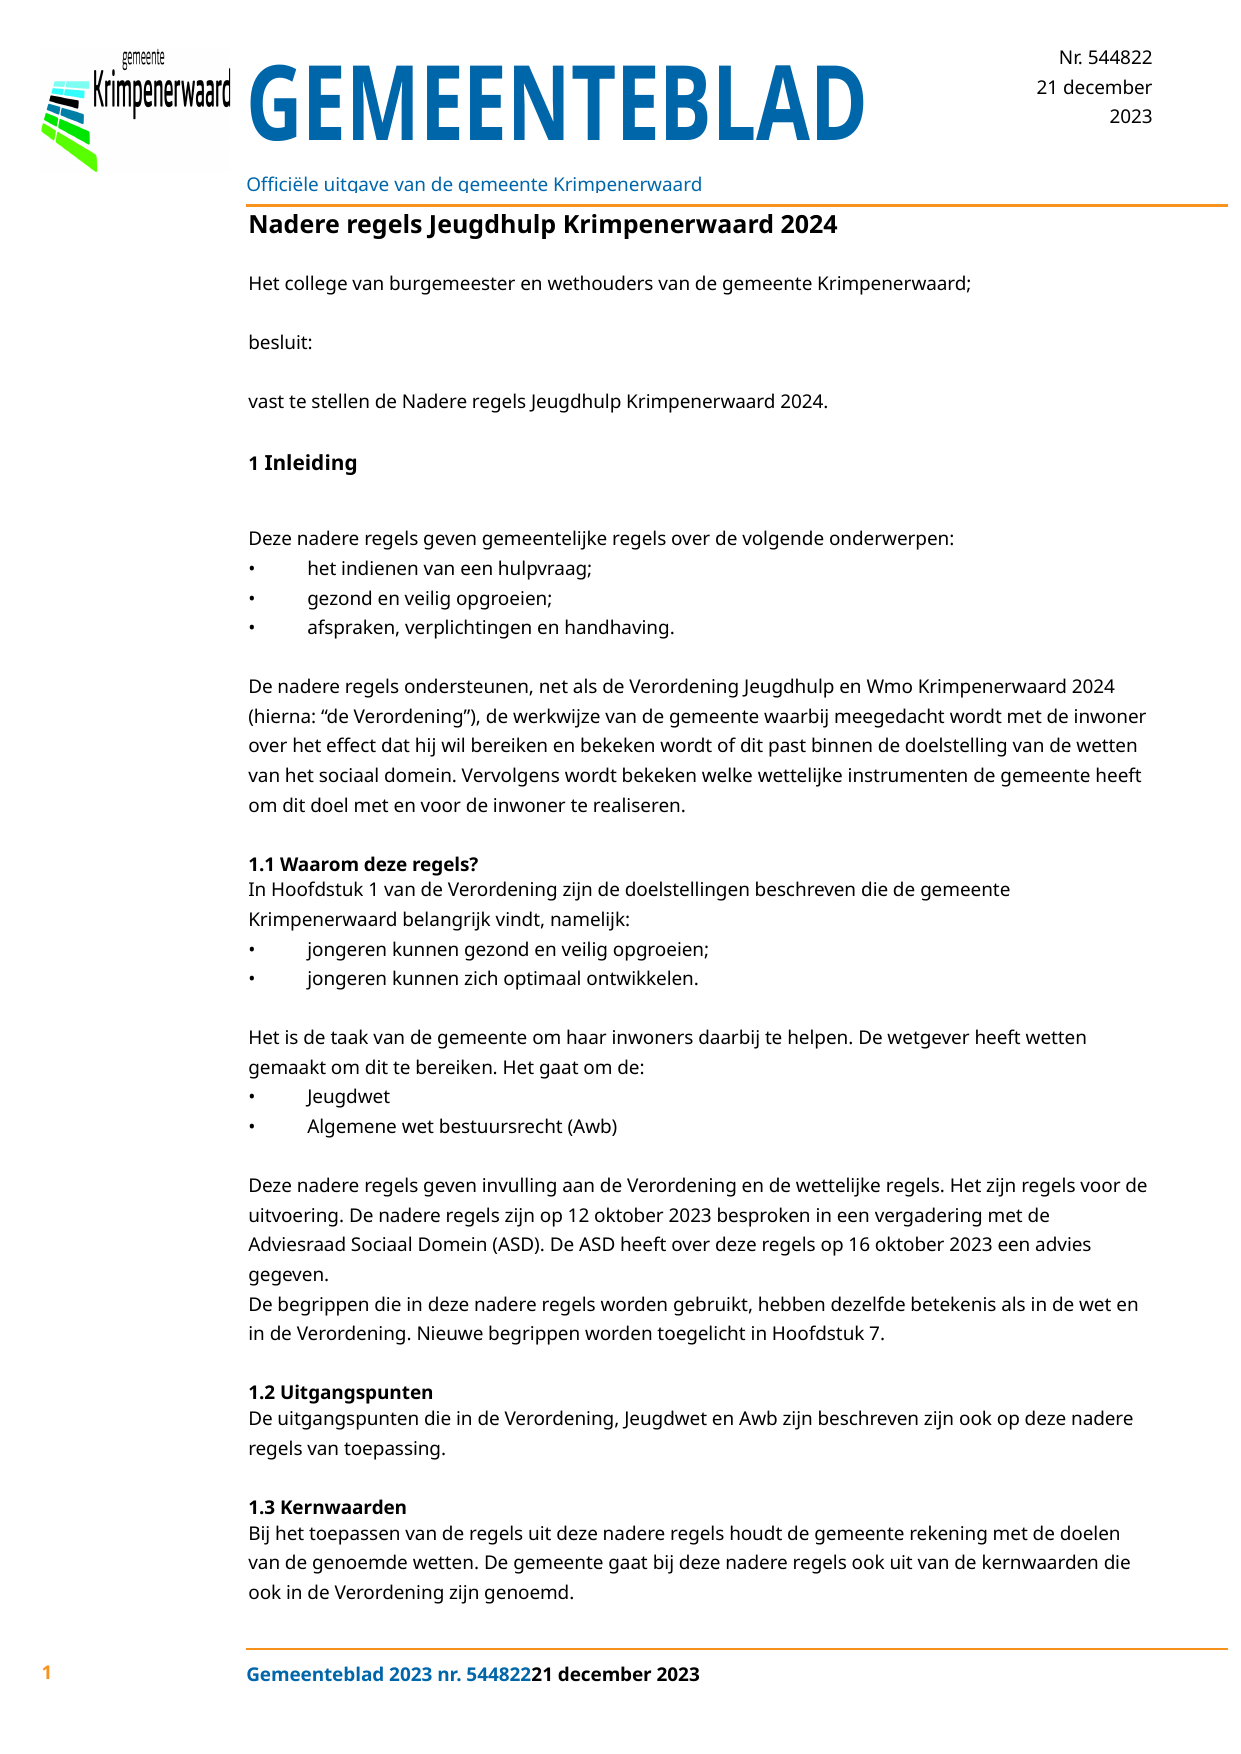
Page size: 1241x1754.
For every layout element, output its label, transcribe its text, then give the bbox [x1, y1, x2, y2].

list jongeren kunnen zich optimaal ontwikkelen. [248, 965, 1152, 991]
text Deze nadere regels geven invulling aan de Verordening en de wettelijke regels. Het zijn regels voor de uitvoering. De nadere regels zijn op 12 oktober 2023 besproken in een vergadering met de Adviesraad Sociaal Domein (ASD). De ASD heeft over deze regels op 16 oktober 2023 een advies gegeven. [248, 1172, 1152, 1287]
text Bij het toepassen van de regels uit deze nadere regels houdt de gemeente rekening met de doelen van de genoemde wetten. De gemeente gaat bij deze nadere regels ook uit van de kernwaarden die ook in de Verordening zijn genoemd. [248, 1520, 1152, 1605]
list afspraken, verplichtingen en handhaving. [248, 614, 1152, 640]
text Het is de taak van de gemeente om haar inwoners daarbij te helpen. De wetgever heeft wetten gemaakt om dit te bereiken. Het gaat om de: [248, 1024, 1152, 1080]
text besluit: [248, 329, 1152, 355]
text 1 Inleiding [248, 448, 1152, 476]
text In Hoofdstuk 1 van de Verordening zijn de doelstellingen beschreven die de gemeente Krimpenerwaard belangrijk vindt, namelijk: [248, 877, 1152, 932]
text vast te stellen de Nadere regels Jeugdhulp Krimpenerwaard 2024. [248, 389, 1152, 414]
text De uitgangspunten die in de Verordening, Jeugdwet en Awb zijn beschreven zijn ook op deze nadere regels van toepassing. [248, 1405, 1152, 1461]
list het indienen van een hulpvraag; [248, 555, 1152, 581]
list jongeren kunnen gezond en veilig opgroeien; [248, 936, 1152, 962]
text De nadere regels ondersteunen, net als de Verordening Jeugdhulp en Wmo Krimpenerwaard 2024 (hierna: “de Verordening”), de werkwijze van de gemeente waarbij meegedacht wordt met de inwoner over het effect dat hij wil bereiken en bekeken wordt of dit past binnen de doelstelling van de wetten van het sociaal domein. Vervolgens wordt bekeken welke wettelijke instrumenten de gemeente heeft om dit doel met en voor de inwoner te realiseren. [248, 673, 1152, 817]
text Het college van burgemeester en wethouders van de gemeente Krimpenerwaard; [248, 270, 1152, 296]
list Algemene wet bestuursrecht (Awb) [248, 1113, 1152, 1139]
text 1.2 Uitgangspunten [248, 1379, 1152, 1405]
text 1.3 Kernwaarden [248, 1494, 1152, 1520]
text Deze nadere regels geven gemeentelijke regels over de volgende onderwerpen: [248, 526, 1152, 551]
picture [41, 47, 231, 172]
list Jeugdwet [248, 1084, 1152, 1109]
list gezond en veilig opgroeien; [248, 585, 1152, 610]
text 1.1 Waarom deze regels? [248, 851, 1152, 877]
text Nadere regels Jeugdhulp Krimpenerwaard 2024 [248, 207, 1152, 241]
text De begrippen die in deze nadere regels worden gebruikt, hebben dezelfde betekenis als in de wet en in de Verordening. Nieuwe begrippen worden toegelicht in Hoofdstuk 7. [248, 1291, 1152, 1346]
